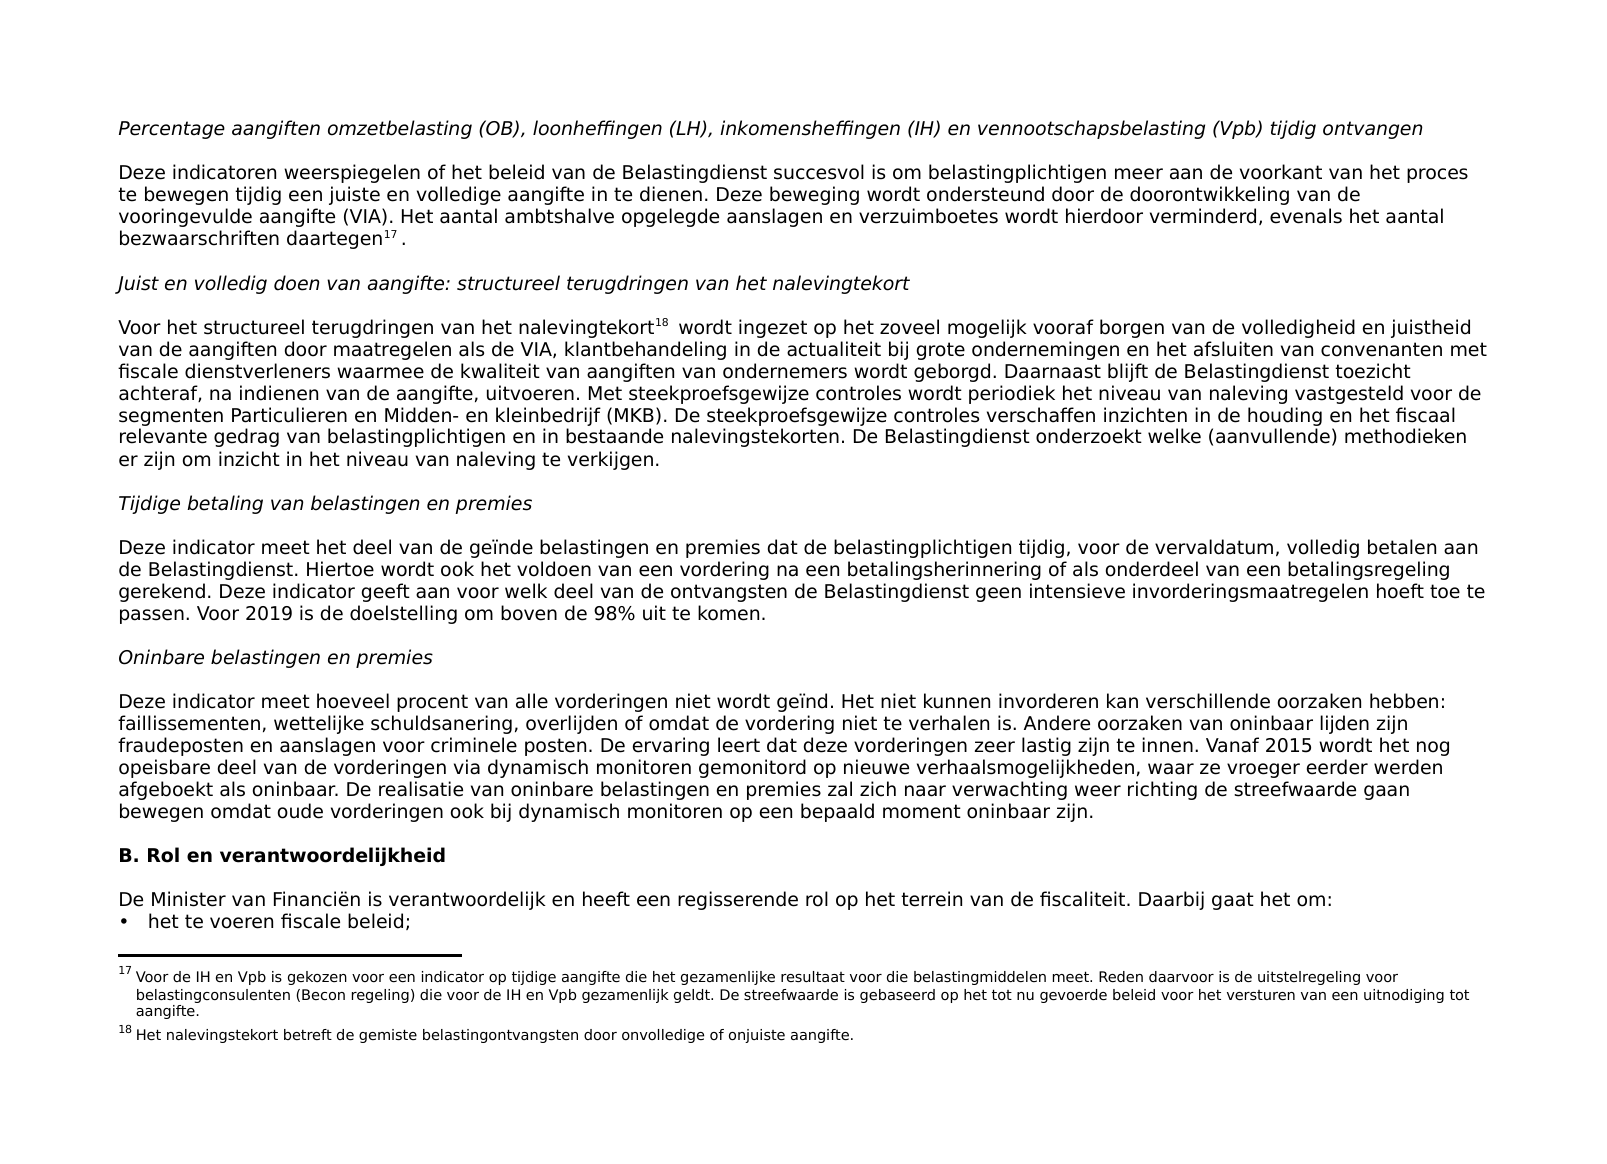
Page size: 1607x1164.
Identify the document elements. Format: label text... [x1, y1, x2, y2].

text Deze indicator meet het deel van de geïnde belastingen en premies dat de belastingplichtigen tijdig, voor de vervaldatum, volledig betalen aan de Belastingdienst. Hiertoe wordt ook het voldoen van een vordering na een betalingsherinnering of als onderdeel van een betalingsregeling gerekend. Deze indicator geeft aan voor welk deel van de ontvangsten de Belastingdienst geen intensieve invorderingsmaatregelen hoeft toe te passen. Voor 2019 is de doelstelling om boven de 98% uit te komen. [118, 537, 1488, 625]
text Deze indicator meet hoeveel procent van alle vorderingen niet wordt geïnd. Het niet kunnen invorderen kan verschillende oorzaken hebben: faillissementen, wettelijke schuldsanering, overlijden of omdat de vordering niet te verhalen is. Andere oorzaken van oninbaar lijden zijn fraudeposten en aanslagen voor criminele posten. De ervaring leert dat deze vorderingen zeer lastig zijn te innen. Vanaf 2015 wordt het nog opeisbare deel van de vorderingen via dynamisch monitoren gemonitord op nieuwe verhaalsmogelijkheden, waar ze vroeger eerder werden afgeboekt als oninbaar. De realisatie van oninbare belastingen en premies zal zich naar verwachting weer richting de streefwaarde gaan bewegen omdat oude vorderingen ook bij dynamisch monitoren op een bepaald moment oninbaar zijn. [118, 691, 1488, 823]
subtitle B. Rol en verantwoordelijkheid [118, 845, 1488, 867]
text Het nalevingstekort betreft de gemiste belastingontvangsten door onvolledige of onjuiste aangifte. [118, 1023, 1488, 1045]
subtitle Oninbare belastingen en premies [118, 647, 1488, 669]
text De Minister van Financiën is verantwoordelijk en heeft een regisserende rol op het terrein van de fiscaliteit. Daarbij gaat het om: [118, 889, 1488, 911]
text Voor het structureel terugdringen van het nalevingtekort wordt ingezet op het zoveel mogelijk vooraf borgen van de volledigheid en juistheid van de aangiften door maatregelen als de VIA, klantbehandeling in de actualiteit bij grote ondernemingen en het afsluiten van convenanten met fiscale dienstverleners waarmee de kwaliteit van aangiften van ondernemers wordt geborgd. Daarnaast blijft de Belastingdienst toezicht achteraf, na indienen van de aangifte, uitvoeren. Met steekproefsgewijze controles wordt periodiek het niveau van naleving vastgesteld voor de segmenten Particulieren en Midden- en kleinbedrijf (MKB). De steekproefsgewijze controles verschaffen inzichten in de houding en het fiscaal relevante gedrag van belastingplichtigen en in bestaande nalevingstekorten. De Belastingdienst onderzoekt welke (aanvullende) methodieken er zijn om inzicht in het niveau van naleving te verkijgen. [118, 317, 1488, 470]
subtitle Juist en volledig doen van aangifte: structureel terugdringen van het nalevingtekort [118, 272, 1488, 294]
subtitle Percentage aangiften omzetbelasting (OB), loonheffingen (LH), inkomensheffingen (IH) en vennootschapsbelasting (Vpb) tijdig ontvangen [118, 118, 1488, 140]
text • het te voeren fiscale beleid; [118, 911, 1488, 933]
text Voor de IH en Vpb is gekozen voor een indicator op tijdige aangifte die het gezamenlijke resultaat voor die belastingmiddelen meet. Reden daarvoor is de uitstelregeling voor belastingconsulenten (Becon regeling) die voor de IH en Vpb gezamenlijk geldt. De streefwaarde is gebaseerd op het tot nu gevoerde beleid voor het versturen van een uitnodiging tot aangifte. [118, 964, 1488, 1020]
text Deze indicatoren weerspiegelen of het beleid van de Belastingdienst succesvol is om belastingplichtigen meer aan de voorkant van het proces te bewegen tijdig een juiste en volledige aangifte in te dienen. Deze beweging wordt ondersteund door de doorontwikkeling van de vooringevulde aangifte (VIA). Het aantal ambtshalve opgelegde aanslagen en verzuimboetes wordt hierdoor verminderd, evenals het aantal bezwaarschriften daartegen. [118, 162, 1488, 250]
subtitle Tijdige betaling van belastingen en premies [118, 493, 1488, 514]
